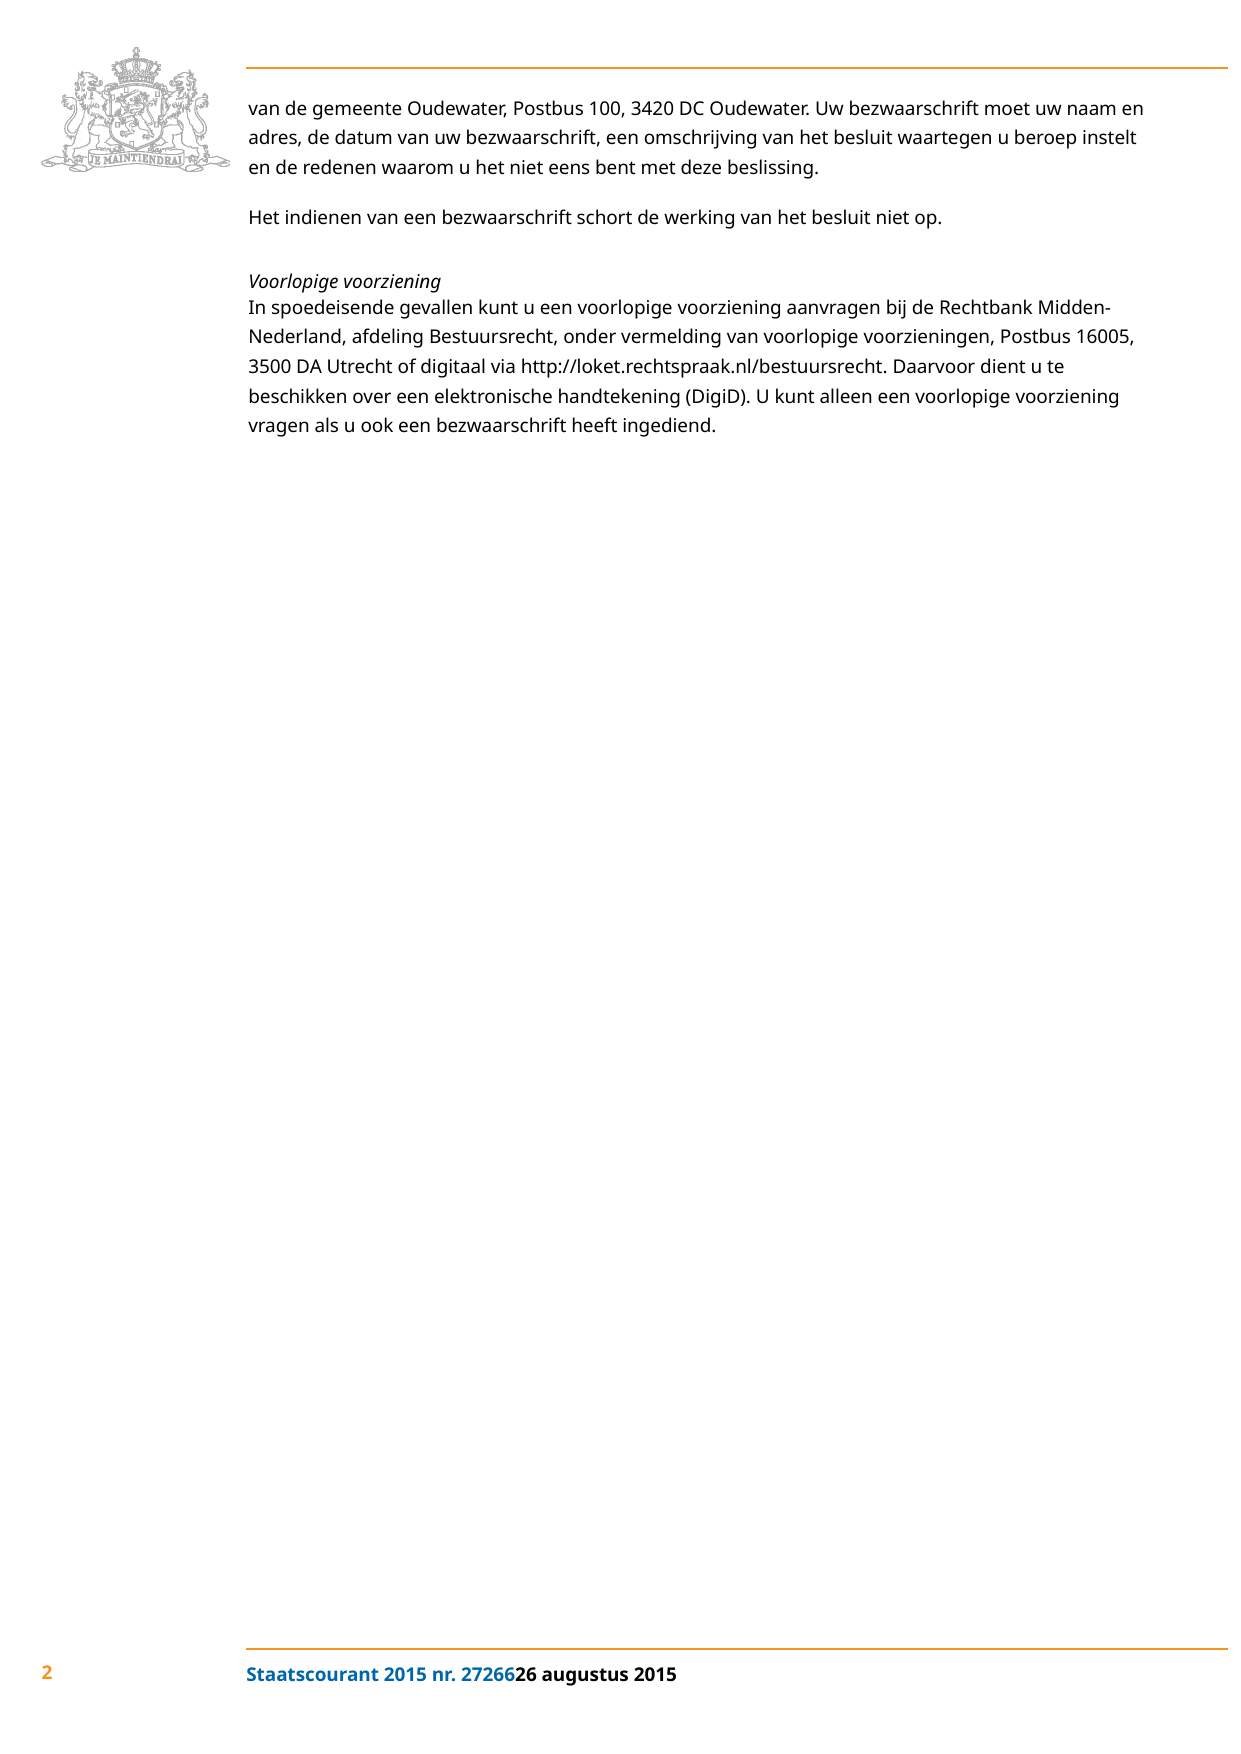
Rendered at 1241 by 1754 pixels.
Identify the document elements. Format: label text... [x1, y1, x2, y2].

text Het indienen van een bezwaarschrift schort de werking van het besluit niet op. [248, 204, 1152, 230]
text In spoedeisende gevallen kunt u een voorlopige voorziening aanvragen bij de Rechtbank Midden-Nederland, afdeling Bestuursrecht, onder vermelding van voorlopige voorzieningen, Postbus 16005, 3500 DA Utrecht of digitaal via http://loket.rechtspraak.nl/bestuursrecht. Daarvoor dient u te beschikken over een elektronische handtekening (DigiD). U kunt alleen een voorlopige voorziening vragen als u ook een bezwaarschrift heeft ingediend. [248, 294, 1152, 438]
picture [41, 47, 231, 172]
text Voorlopige voorziening [248, 268, 1152, 294]
text van de gemeente Oudewater, Postbus 100, 3420 DC Oudewater. Uw bezwaarschrift moet uw naam en adres, de datum van uw bezwaarschrift, een omschrijving van het besluit waartegen u beroep instelt en de redenen waarom u het niet eens bent met deze beslissing. [248, 95, 1152, 180]
